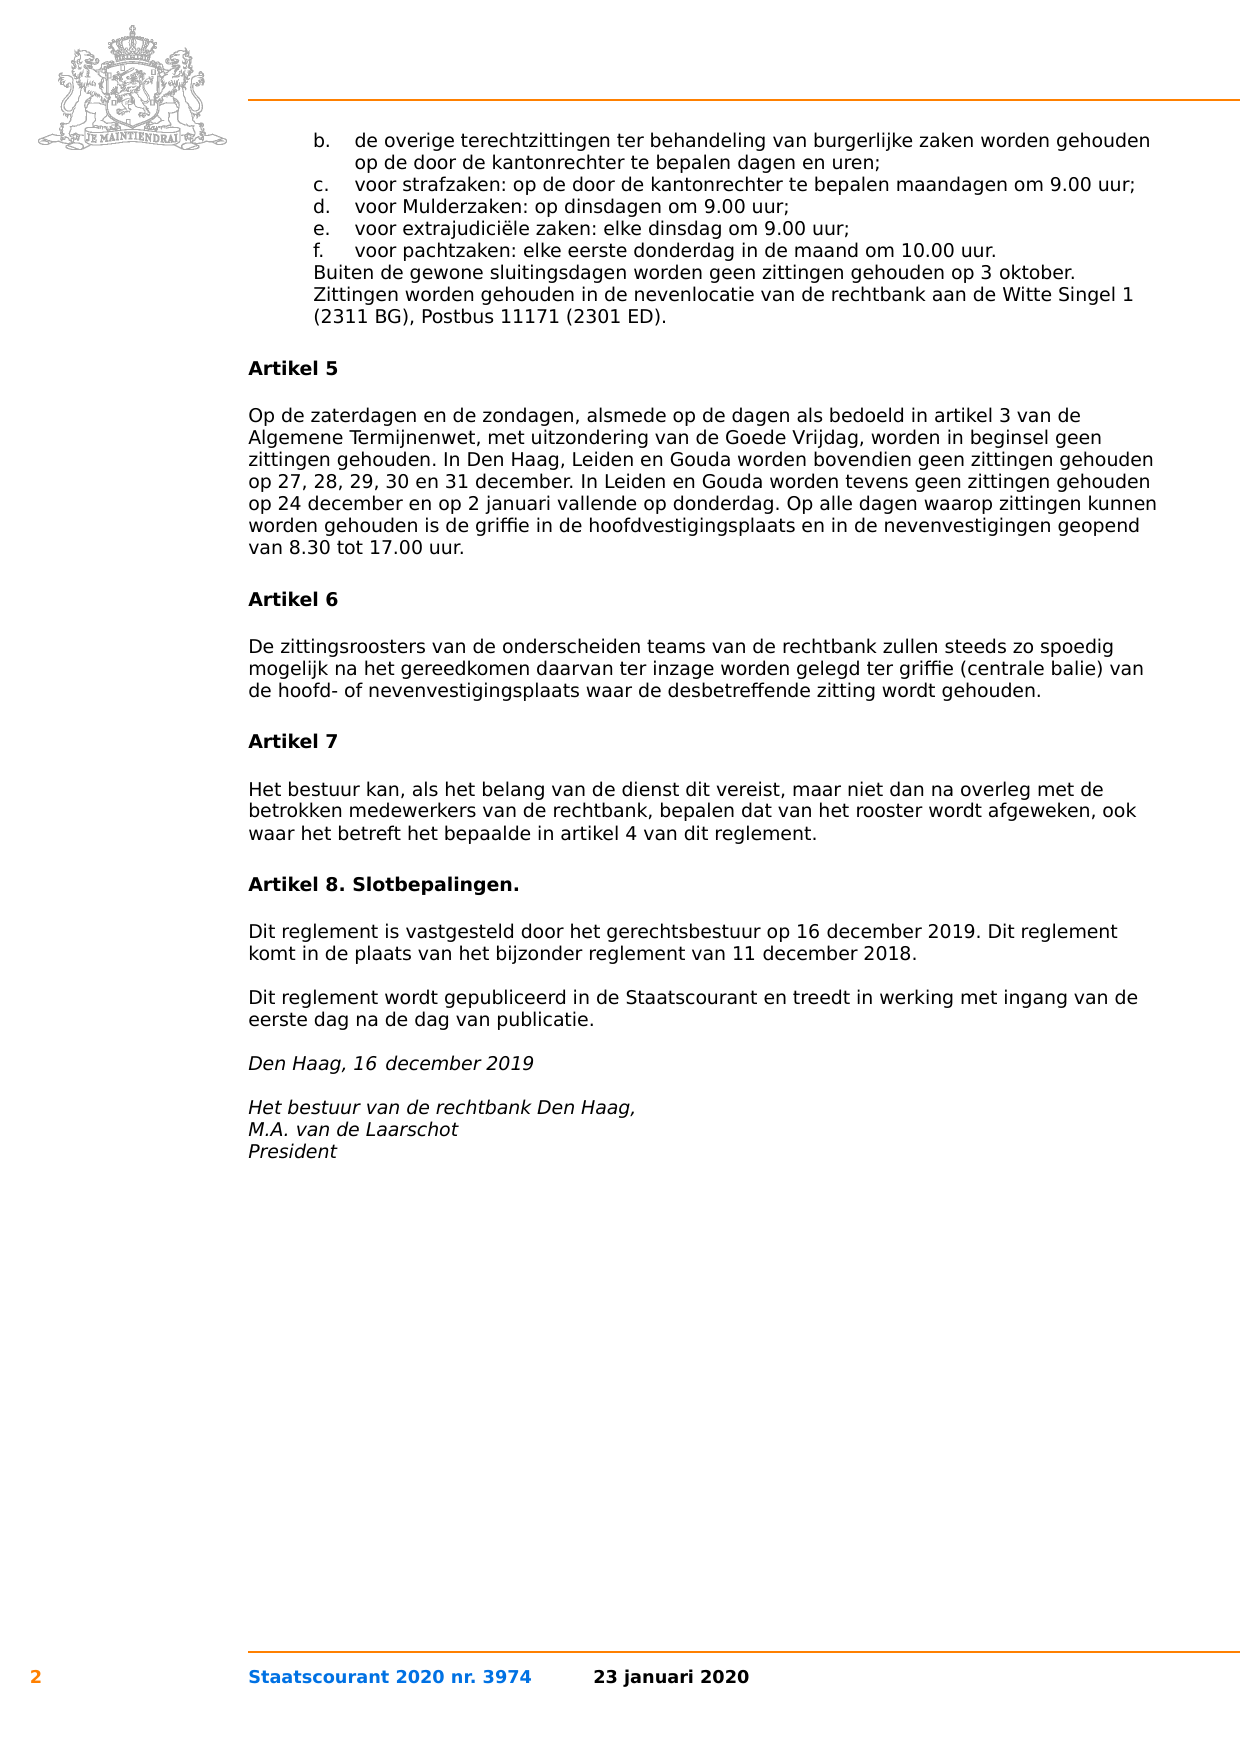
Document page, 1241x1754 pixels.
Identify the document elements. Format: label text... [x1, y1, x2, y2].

text e. voor extrajudiciële zaken: elke dinsdag om 9.00 uur; [313, 218, 1163, 240]
text c. voor strafzaken: op de door de kantonrechter te bepalen maandagen om 9.00 uur; [313, 174, 1163, 196]
text De zittingsroosters van de onderscheiden teams van de rechtbank zullen steeds zo spoedig mogelijk na het gereedkomen daarvan ter inzage worden gelegd ter griffie (centrale balie) van de hoofd- of nevenvestigingsplaats waar de desbetreffende zitting wordt gehouden. [248, 636, 1163, 701]
subtitle Artikel 5 [248, 358, 1163, 380]
text f. voor pachtzaken: elke eerste donderdag in de maand om 10.00 uur. [313, 240, 1163, 262]
text Het bestuur van de rechtbank Den Haag, M.A. van de Laarschot President [248, 1097, 1163, 1163]
text Dit reglement wordt gepubliceerd in de Staatscourant en treedt in werking met ingang van de eerste dag na de dag van publicatie. [248, 987, 1163, 1031]
text Het bestuur kan, als het belang van de dienst dit vereist, maar niet dan na overleg met de betrokken medewerkers van de rechtbank, bepalen dat van het rooster wordt afgeweken, ook waar het betreft het bepaalde in artikel 4 van dit reglement. [248, 778, 1163, 844]
subtitle Artikel 6 [248, 588, 1163, 611]
subtitle Artikel 7 [248, 731, 1163, 753]
text Op de zaterdagen en de zondagen, alsmede op de dagen als bedoeld in artikel 3 van de Algemene Termijnenwet, met uitzondering van de Goede Vrijdag, worden in beginsel geen zittingen gehouden. In Den Haag, Leiden en Gouda worden bovendien geen zittingen gehouden op 27, 28, 29, 30 en 31 december. In Leiden en Gouda worden tevens geen zittingen gehouden op 24 december en op 2 januari vallende op donderdag. Op alle dagen waarop zittingen kunnen worden gehouden is de griffie in de hoofdvestigingsplaats en in de nevenvestigingen geopend van 8.30 tot 17.00 uur. [248, 405, 1163, 558]
text Den Haag, 16 december 2019 [248, 1053, 1163, 1075]
text Buiten de gewone sluitingsdagen worden geen zittingen gehouden op 3 oktober. [313, 262, 1163, 284]
text d. voor Mulderzaken: op dinsdagen om 9.00 uur; [313, 196, 1163, 218]
subtitle Artikel 8. Slotbepalingen. [248, 874, 1163, 896]
text b. de overige terechtzittingen ter behandeling van burgerlijke zaken worden gehouden op de door de kantonrechter te bepalen dagen en uren; [313, 130, 1163, 174]
text Zittingen worden gehouden in de nevenlocatie van de rechtbank aan de Witte Singel 1 (2311 BG), Postbus 11171 (2301 ED). [313, 284, 1163, 328]
text Dit reglement is vastgesteld door het gerechtsbestuur op 16 december 2019. Dit reglement komt in de plaats van het bijzonder reglement van 11 december 2018. [248, 921, 1163, 965]
picture [38, 25, 227, 150]
